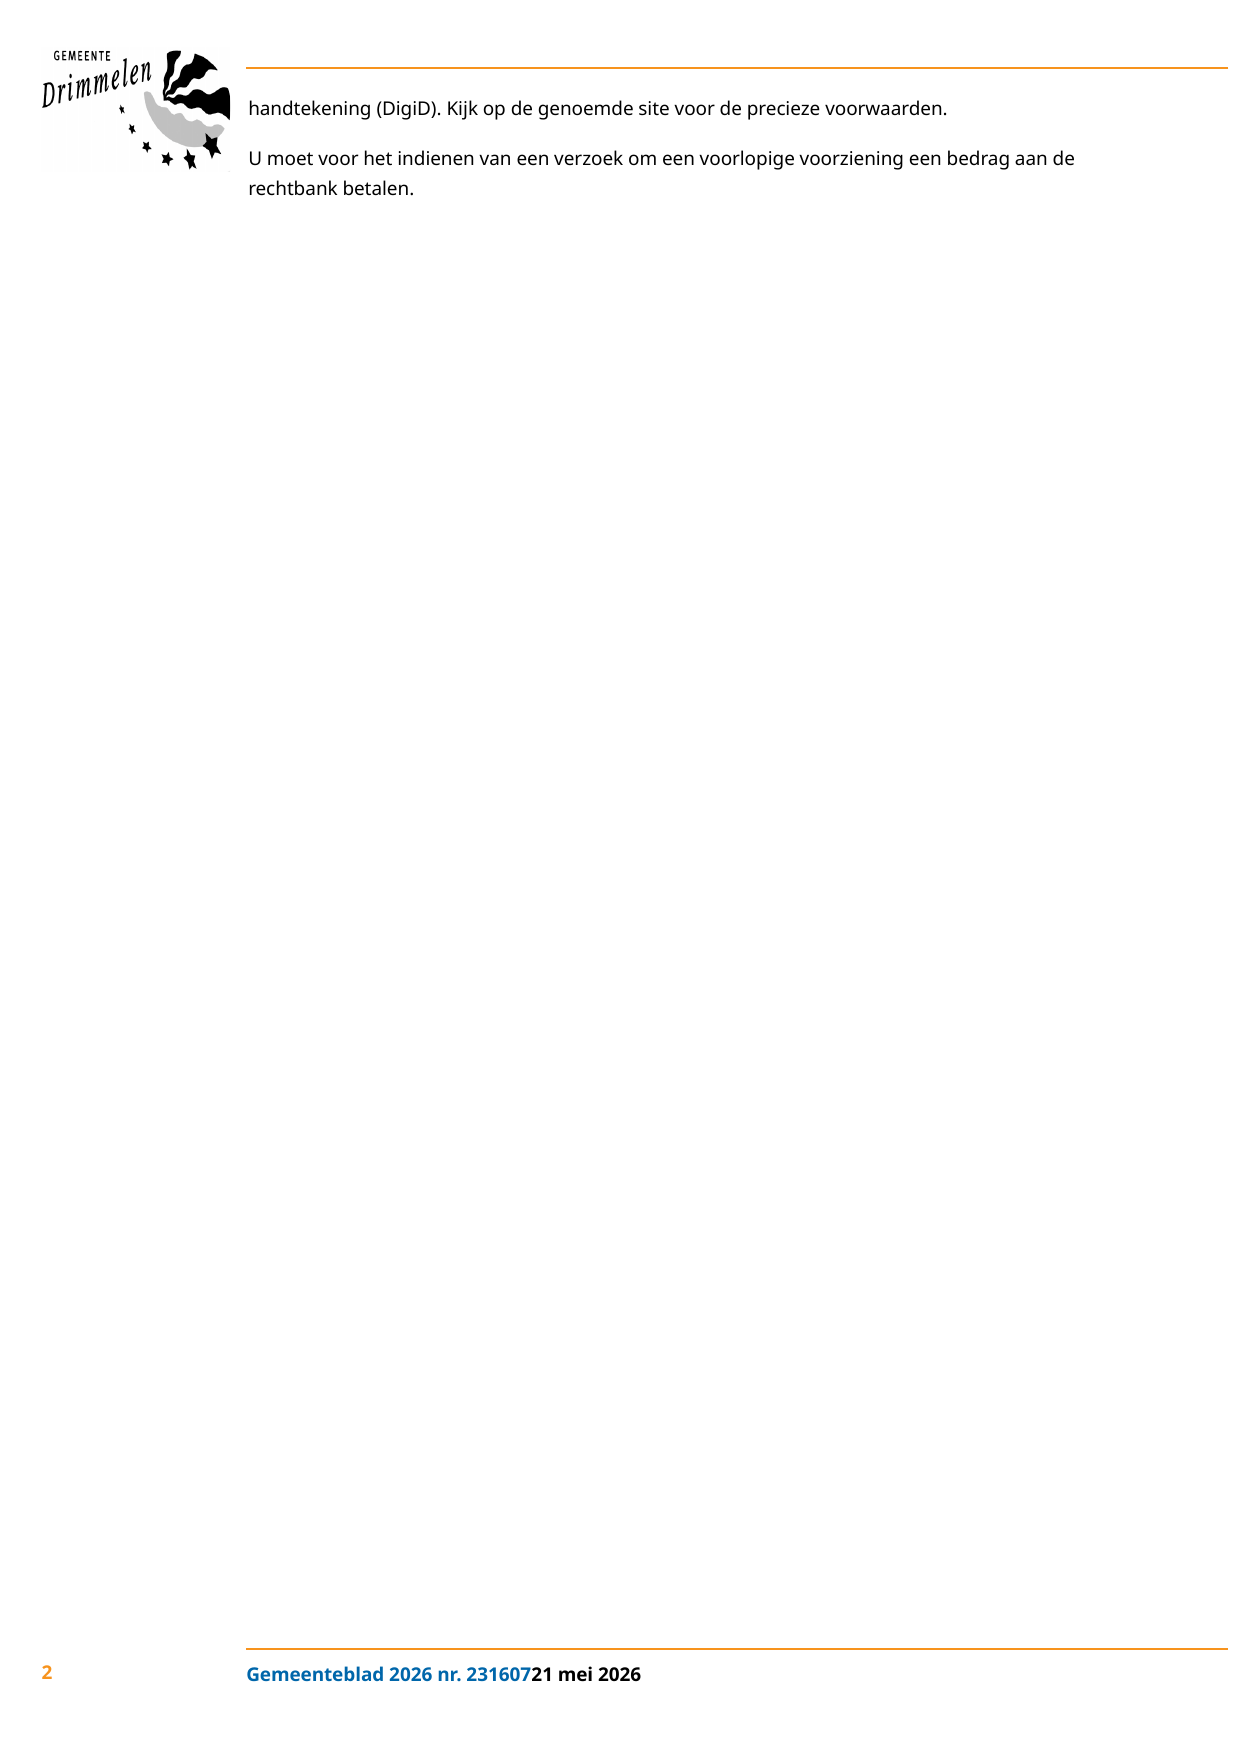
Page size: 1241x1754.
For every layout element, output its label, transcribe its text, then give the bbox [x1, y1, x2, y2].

text handtekening (DigiD). Kijk op de genoemde site voor de precieze voorwaarden. [248, 95, 1152, 121]
text U moet voor het indienen van een verzoek om een voorlopige voorziening een bedrag aan de rechtbank betalen. [248, 145, 1152, 201]
picture [41, 47, 231, 172]
